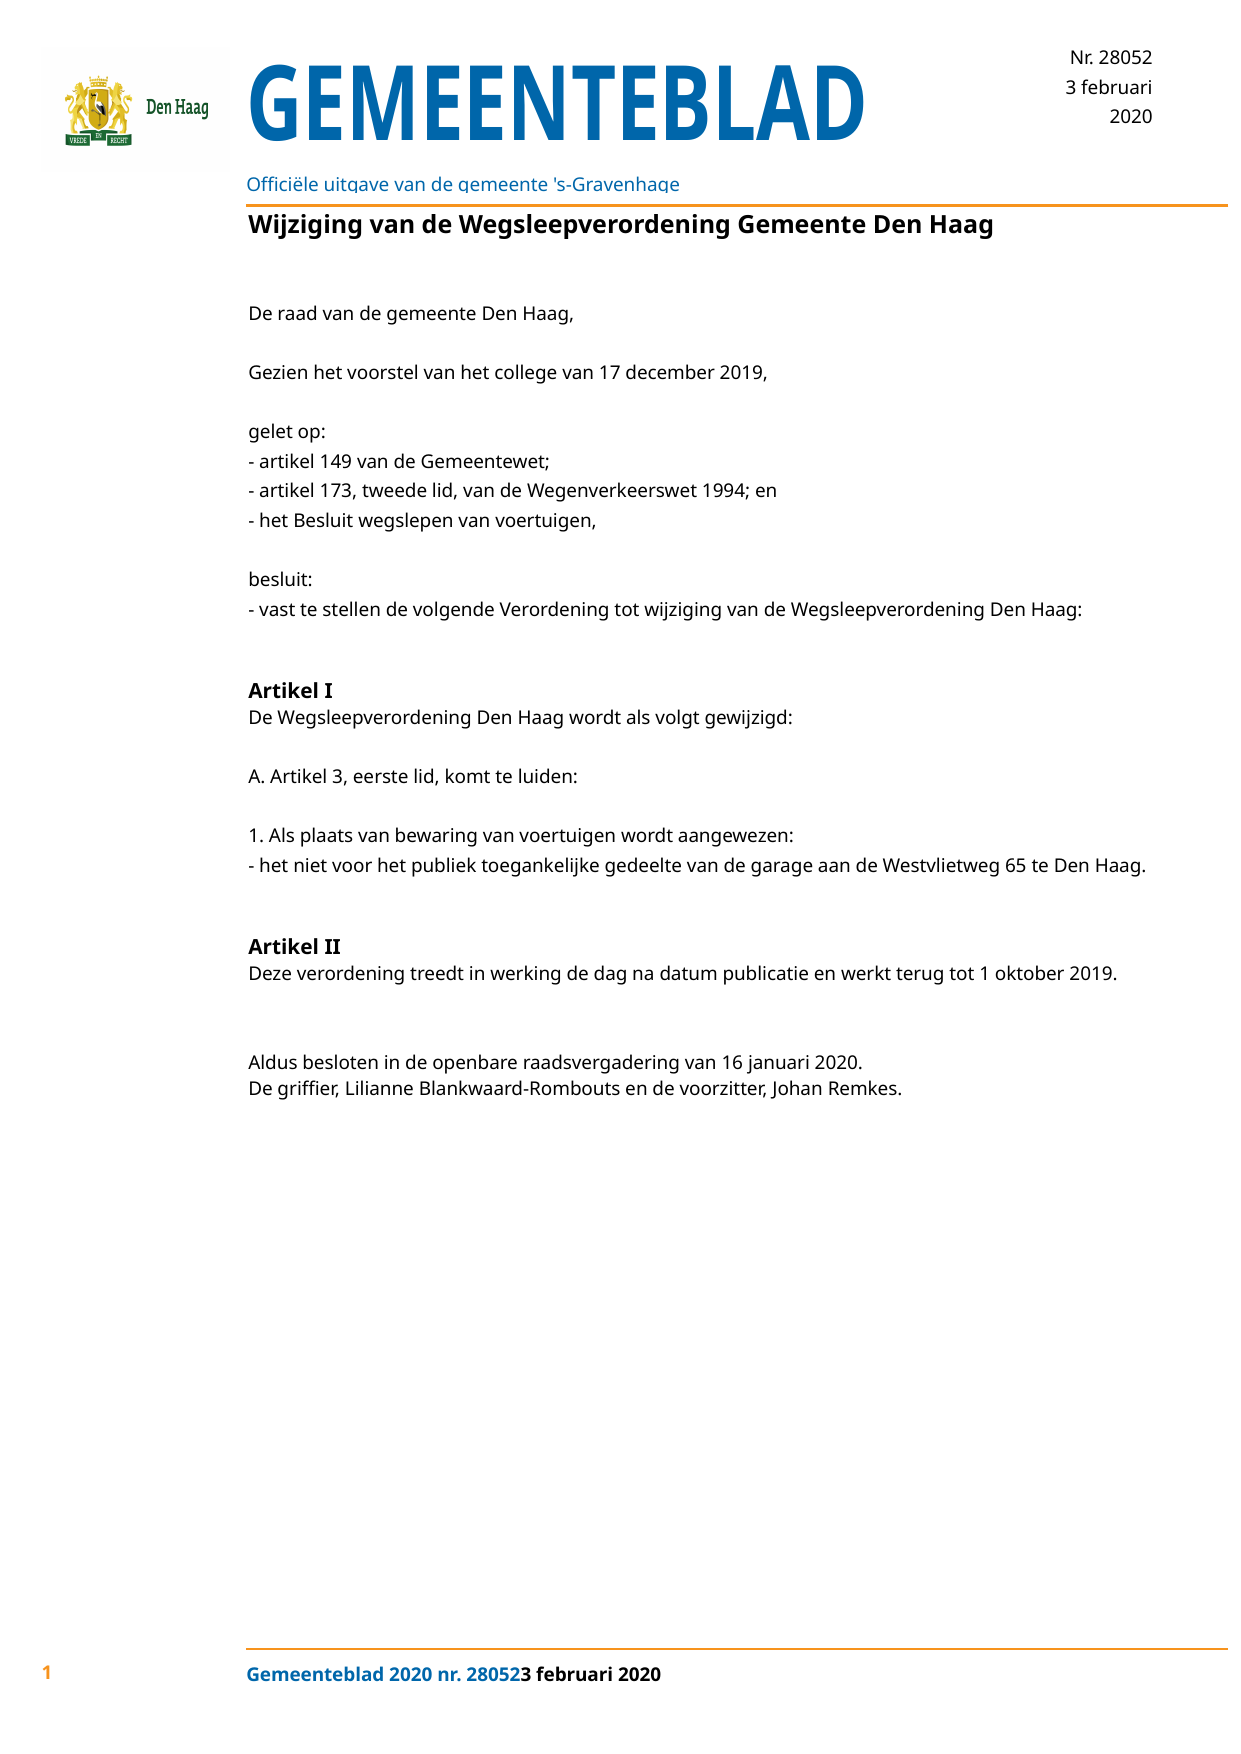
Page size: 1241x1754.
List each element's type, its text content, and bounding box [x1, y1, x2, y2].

text - artikel 173, tweede lid, van de Wegenverkeerswet 1994; en [248, 477, 1152, 503]
text - het Besluit wegslepen van voertuigen, [248, 507, 1152, 533]
text gelet op: [248, 418, 1152, 444]
picture [41, 47, 231, 172]
text - artikel 149 van de Gemeentewet; [248, 448, 1152, 473]
text - vast te stellen de volgende Verordening tot wijziging van de Wegsleepverordening Den Haag: [248, 596, 1152, 621]
text 1. Als plaats van bewaring van voertuigen wordt aangewezen: [248, 822, 1152, 848]
text De raad van de gemeente Den Haag, [248, 300, 1152, 326]
text Aldus besloten in de openbare raadsvergadering van 16 januari 2020. [248, 1049, 1152, 1075]
text De griffier, Lilianne Blankwaard-Rombouts en de voorzitter, Johan Remkes. [248, 1075, 1152, 1101]
text Deze verordening treedt in werking de dag na datum publicatie en werkt terug tot 1 oktober 2019. [248, 961, 1152, 986]
text Gezien het voorstel van het college van 17 december 2019, [248, 359, 1152, 385]
text Artikel II [248, 932, 1152, 961]
text Artikel I [248, 676, 1152, 704]
text A. Artikel 3, eerste lid, komt te luiden: [248, 763, 1152, 789]
text besluit: [248, 566, 1152, 592]
text Wijziging van de Wegsleepverordening Gemeente Den Haag [248, 207, 1152, 241]
text De Wegsleepverordening Den Haag wordt als volgt gewijzigd: [248, 704, 1152, 730]
text - het niet voor het publiek toegankelijke gedeelte van de garage aan de Westvlietweg 65 te Den Haag. [248, 852, 1152, 878]
